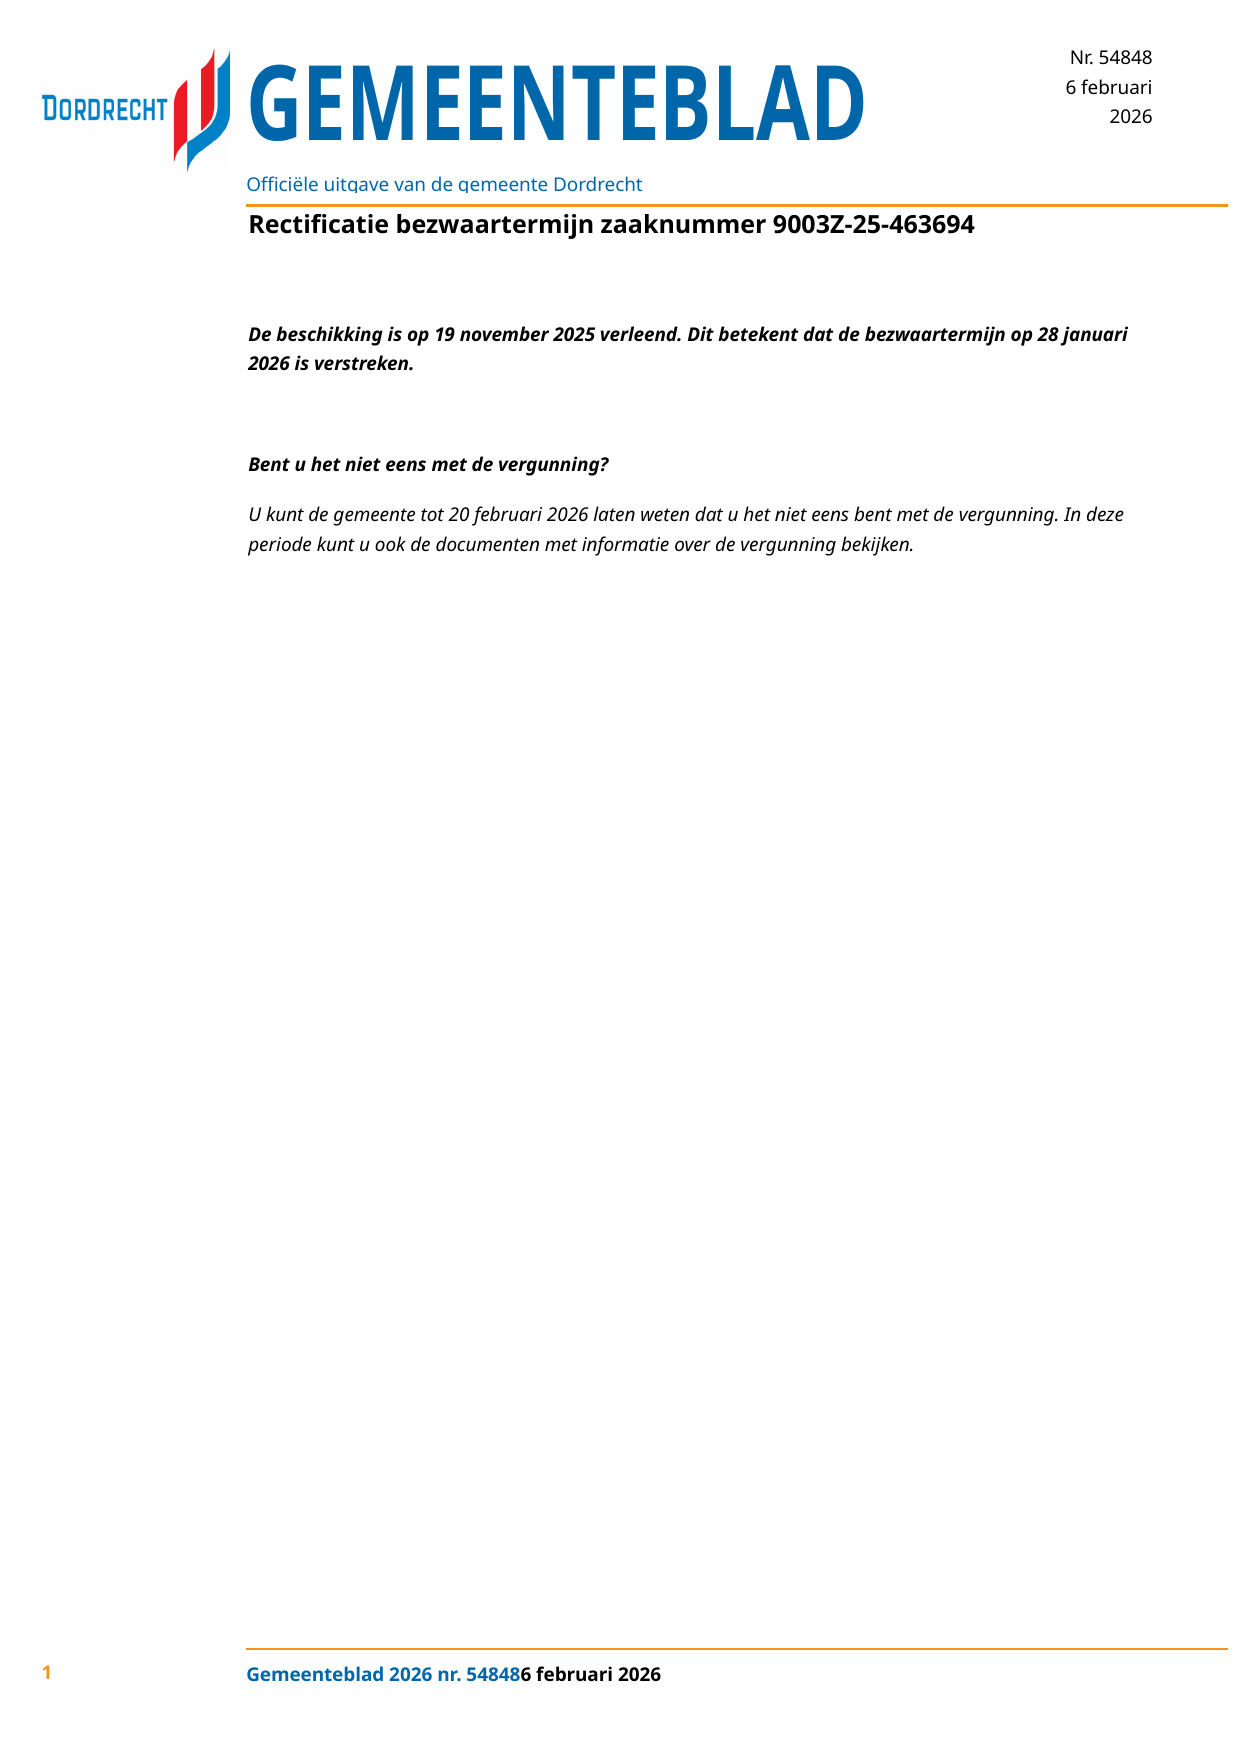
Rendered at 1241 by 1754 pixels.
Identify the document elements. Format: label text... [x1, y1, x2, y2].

text De beschikking is op 19 november 2025 verleend. Dit betekent dat de bezwaartermijn op 28 januari 2026 is verstreken. [248, 321, 1152, 376]
text U kunt de gemeente tot 20 februari 2026 laten weten dat u het niet eens bent met de vergunning. In deze periode kunt u ook de documenten met informatie over de vergunning bekijken. [248, 502, 1152, 557]
text Bent u het niet eens met de vergunning? [248, 451, 1152, 477]
picture [41, 47, 231, 172]
text Rectificatie bezwaartermijn zaaknummer 9003Z-25-463694 [248, 207, 1152, 241]
